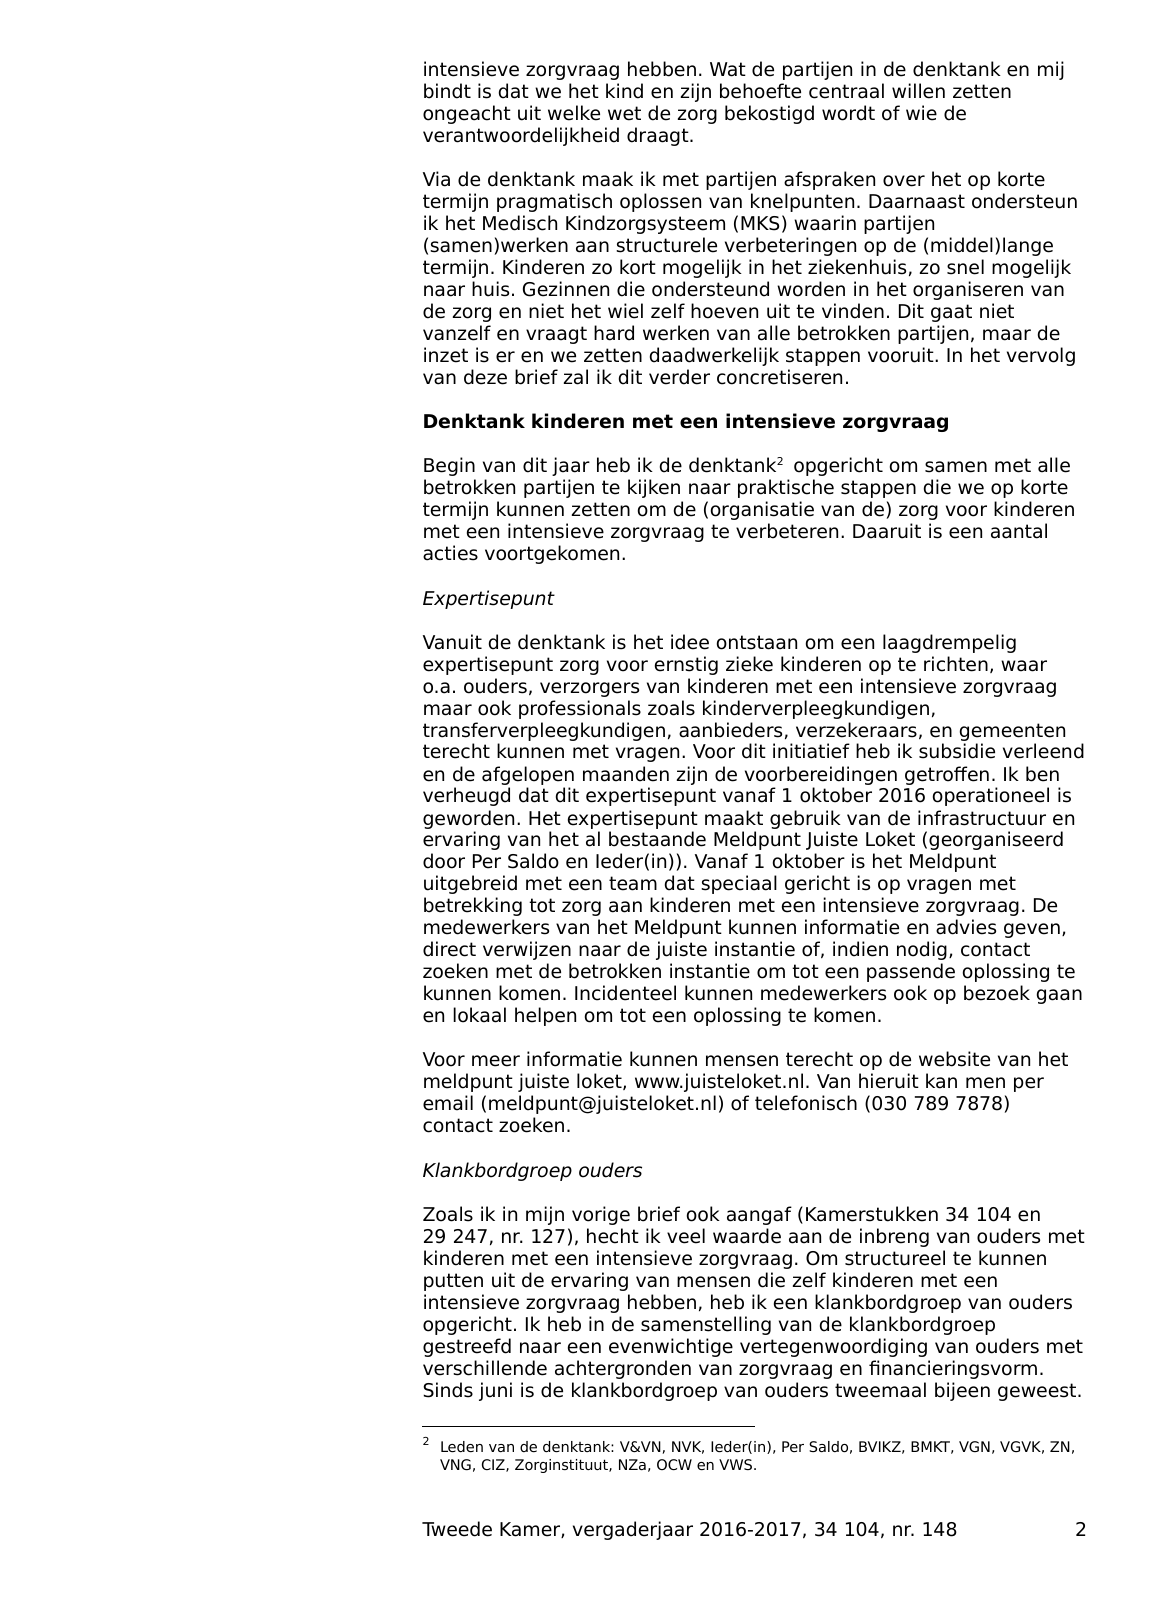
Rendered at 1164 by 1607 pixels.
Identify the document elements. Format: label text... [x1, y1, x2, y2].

text Vanuit de denktank is het idee ontstaan om een laagdrempelig expertisepunt zorg voor ernstig zieke kinderen op te richten, waar o.a. ouders, verzorgers van kinderen met een intensieve zorgvraag maar ook professionals zoals kinderverpleegkundigen, transferverpleegkundigen, aanbieders, verzekeraars, en gemeenten terecht kunnen met vragen. Voor dit initiatief heb ik subsidie verleend en de afgelopen maanden zijn de voorbereidingen getroffen. Ik ben verheugd dat dit expertisepunt vanaf 1 oktober 2016 operationeel is geworden. Het expertisepunt maakt gebruik van de infrastructuur en ervaring van het al bestaande Meldpunt Juiste Loket (georganiseerd door Per Saldo en Ieder(in)). Vanaf 1 oktober is het Meldpunt uitgebreid met een team dat speciaal gericht is op vragen met betrekking tot zorg aan kinderen met een intensieve zorgvraag. De medewerkers van het Meldpunt kunnen informatie en advies geven, direct verwijzen naar de juiste instantie of, indien nodig, contact zoeken met de betrokken instantie om tot een passende oplossing te kunnen komen. Incidenteel kunnen medewerkers ook op bezoek gaan en lokaal helpen om tot een oplossing te komen. [422, 632, 1087, 1027]
text Begin van dit jaar heb ik de denktank opgericht om samen met alle betrokken partijen te kijken naar praktische stappen die we op korte termijn kunnen zetten om de (organisatie van de) zorg voor kinderen met een intensieve zorgvraag te verbeteren. Daaruit is een aantal acties voortgekomen. [422, 455, 1087, 565]
text Voor meer informatie kunnen mensen terecht op de website van het meldpunt juiste loket, www.juisteloket.nl. Van hieruit kan men per email (meldpunt@juisteloket.nl) of telefonisch (030 789 7878) contact zoeken. [422, 1049, 1087, 1137]
subtitle Denktank kinderen met een intensieve zorgvraag [422, 411, 1087, 433]
text Via de denktank maak ik met partijen afspraken over het op korte termijn pragmatisch oplossen van knelpunten. Daarnaast ondersteun ik het Medisch Kindzorgsysteem (MKS) waarin partijen (samen)werken aan structurele verbeteringen op de (middel)lange termijn. Kinderen zo kort mogelijk in het ziekenhuis, zo snel mogelijk naar huis. Gezinnen die ondersteund worden in het organiseren van de zorg en niet het wiel zelf hoeven uit te vinden. Dit gaat niet vanzelf en vraagt hard werken van alle betrokken partijen, maar de inzet is er en we zetten daadwerkelijk stappen vooruit. In het vervolg van deze brief zal ik dit verder concretiseren. [422, 169, 1087, 389]
text intensieve zorgvraag hebben. Wat de partijen in de denktank en mij bindt is dat we het kind en zijn behoefte centraal willen zetten ongeacht uit welke wet de zorg bekostigd wordt of wie de verantwoordelijkheid draagt. [422, 59, 1087, 147]
subtitle Expertisepunt [422, 587, 1087, 609]
text Zoals ik in mijn vorige brief ook aangaf (Kamerstukken 34 104 en 29 247, nr. 127), hecht ik veel waarde aan de inbreng van ouders met kinderen met een intensieve zorgvraag. Om structureel te kunnen putten uit de ervaring van mensen die zelf kinderen met een intensieve zorgvraag hebben, heb ik een klankbordgroep van ouders opgericht. Ik heb in de samenstelling van de klankbordgroep gestreefd naar een evenwichtige vertegenwoordiging van ouders met verschillende achtergronden van zorgvraag en financieringsvorm. Sinds juni is de klankbordgroep van ouders tweemaal bijeen geweest. [422, 1204, 1087, 1401]
subtitle Klankbordgroep ouders [422, 1159, 1087, 1181]
text Leden van de denktank: V&VN, NVK, Ieder(in), Per Saldo, BVIKZ, BMKT, VGN, VGVK, ZN, VNG, CIZ, Zorginstituut, NZa, OCW en VWS. [422, 1435, 1087, 1474]
